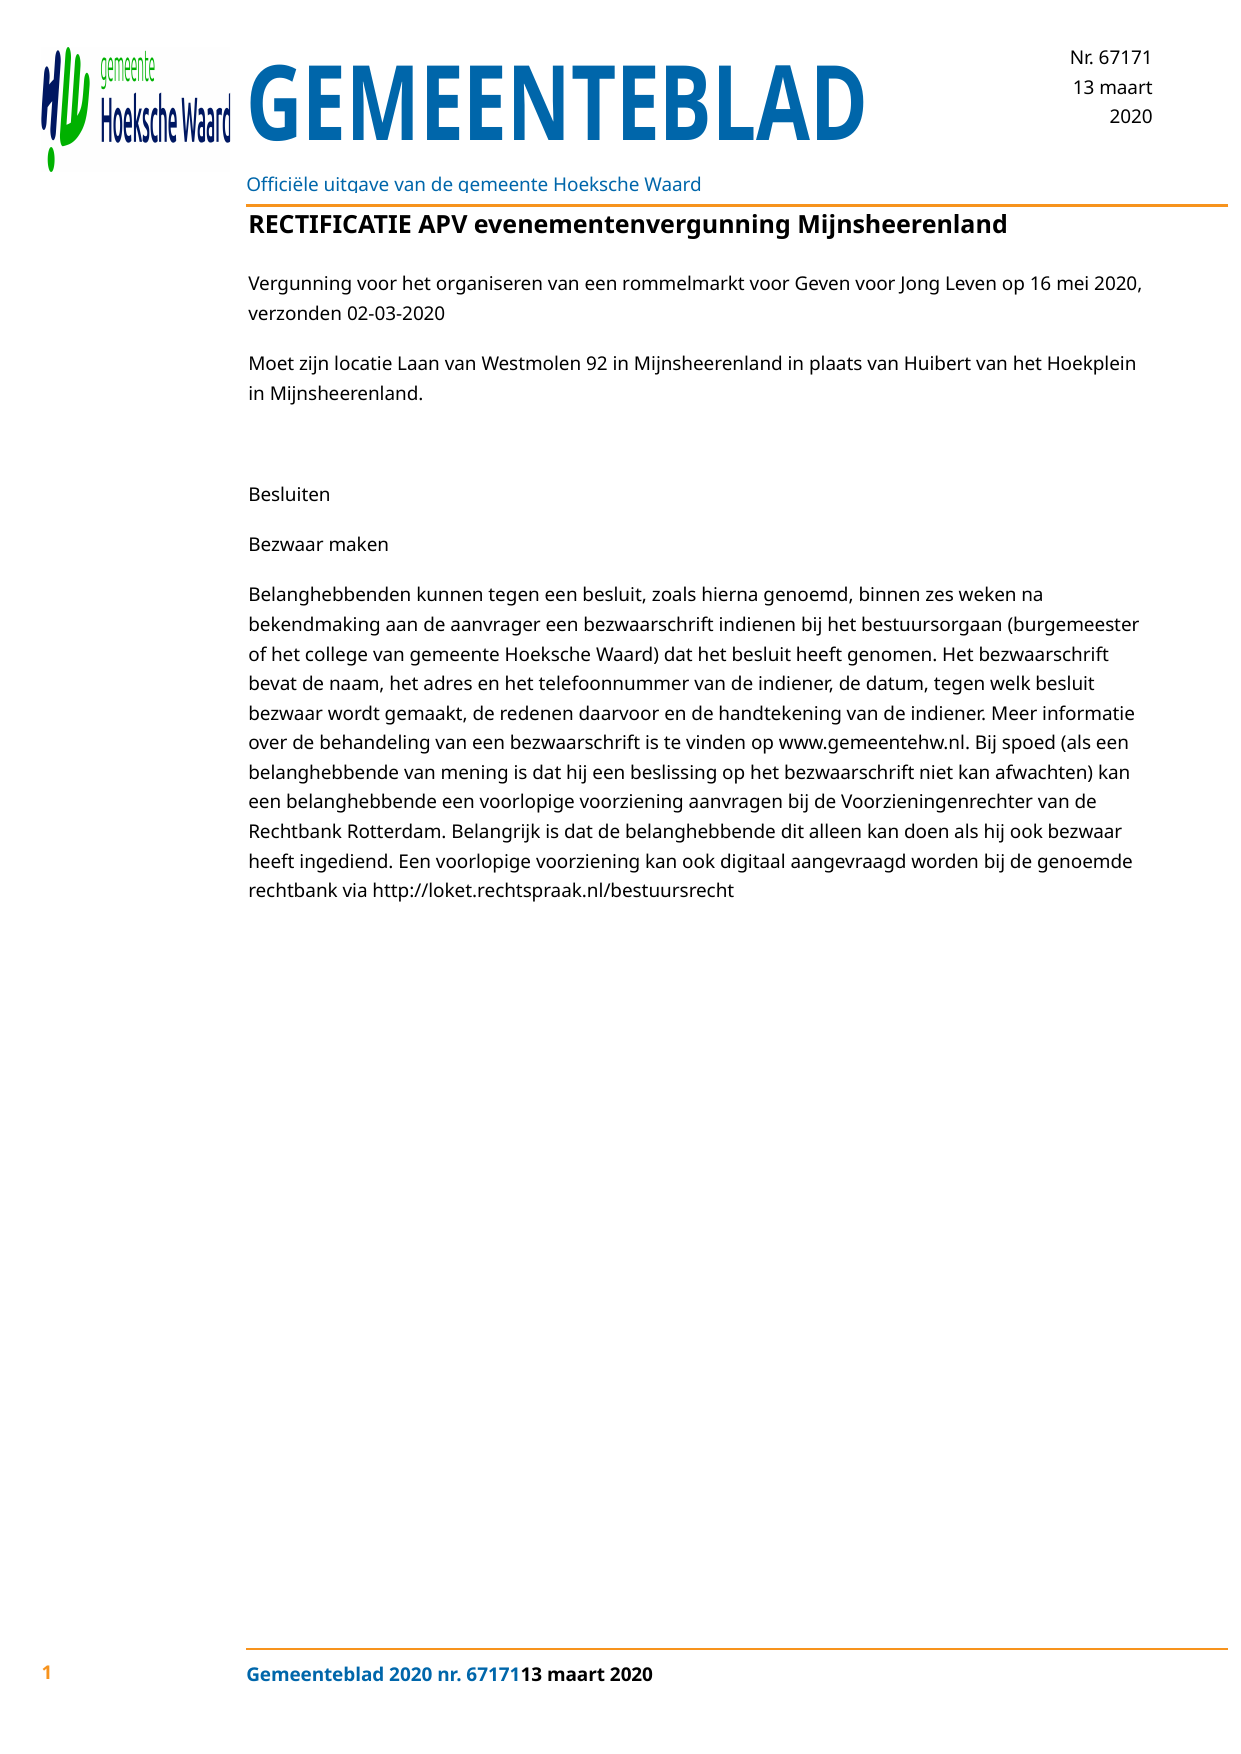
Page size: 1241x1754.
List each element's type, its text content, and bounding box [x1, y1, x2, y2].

text Moet zijn locatie Laan van Westmolen 92 in Mijnsheerenland in plaats van Huibert van het Hoekplein in Mijnsheerenland. [248, 350, 1152, 406]
text Vergunning voor het organiseren van een rommelmarkt voor Geven voor Jong Leven op 16 mei 2020, verzonden 02-03-2020 [248, 270, 1152, 326]
text Besluiten [248, 481, 1152, 506]
text RECTIFICATIE APV evenementenvergunning Mijnsheerenland [248, 207, 1152, 241]
text Belanghebbenden kunnen tegen een besluit, zoals hierna genoemd, binnen zes weken na bekendmaking aan de aanvrager een bezwaarschrift indienen bij het bestuursorgaan (burgemeester of het college van gemeente Hoeksche Waard) dat het besluit heeft genomen. Het bezwaarschrift bevat de naam, het adres en het telefoonnummer van de indiener, de datum, tegen welk besluit bezwaar wordt gemaakt, de redenen daarvoor en de handtekening van de indiener. Meer informatie over de behandeling van een bezwaarschrift is te vinden op www.gemeentehw.nl. Bij spoed (als een belanghebbende van mening is dat hij een beslissing op het bezwaarschrift niet kan afwachten) kan een belanghebbende een voorlopige voorziening aanvragen bij de Voorzieningenrechter van de Rechtbank Rotterdam. Belangrijk is dat de belanghebbende dit alleen kan doen als hij ook bezwaar heeft ingediend. Een voorlopige voorziening kan ook digitaal aangevraagd worden bij de genoemde rechtbank via http://loket.rechtspraak.nl/bestuursrecht [248, 582, 1152, 903]
picture [41, 47, 231, 172]
text Bezwaar maken [248, 531, 1152, 557]
